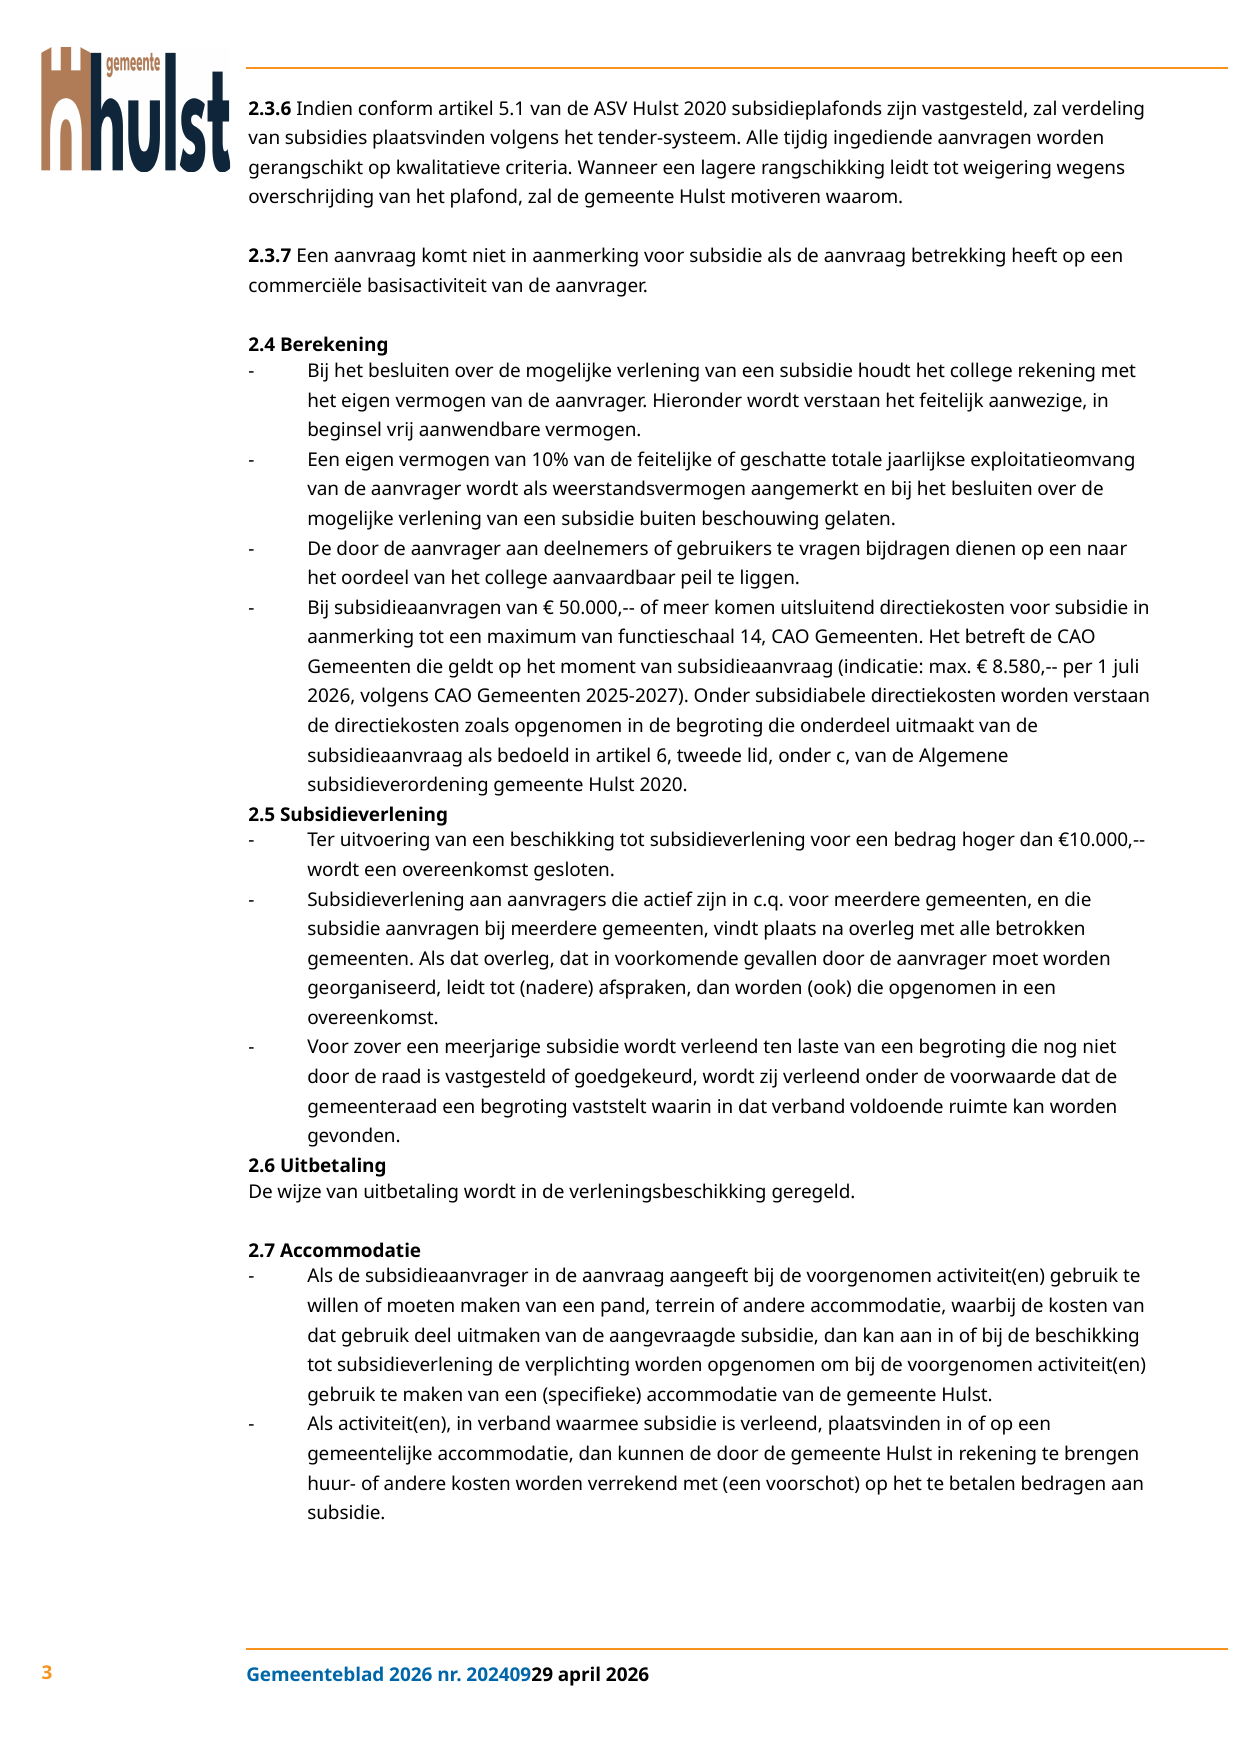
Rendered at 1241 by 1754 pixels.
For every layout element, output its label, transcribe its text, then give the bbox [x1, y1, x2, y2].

list Subsidieverlening aan aanvragers die actief zijn in c.q. voor meerdere gemeenten, en die subsidie aanvragen bij meerdere gemeenten, vindt plaats na overleg met alle betrokken gemeenten. Als dat overleg, dat in voorkomende gevallen door de aanvrager moet worden georganiseerd, leidt tot (nadere) afspraken, dan worden (ook) die opgenomen in een overeenkomst. [248, 886, 1152, 1030]
list Ter uitvoering van een beschikking tot subsidieverlening voor een bedrag hoger dan €10.000,-- wordt een overeenkomst gesloten. [248, 827, 1152, 882]
list Bij het besluiten over de mogelijke verlening van een subsidie houdt het college rekening met het eigen vermogen van de aanvrager. Hieronder wordt verstaan het feitelijk aanwezige, in beginsel vrij aanwendbare vermogen. [248, 357, 1152, 442]
list Voor zover een meerjarige subsidie wordt verleend ten laste van een begroting die nog niet door de raad is vastgesteld of goedgekeurd, wordt zij verleend onder de voorwaarde dat de gemeenteraad een begroting vaststelt waarin in dat verband voldoende ruimte kan worden gevonden. [248, 1034, 1152, 1148]
list Als de subsidieaanvrager in de aanvraag aangeeft bij de voorgenomen activiteit(en) gebruik te willen of moeten maken van een pand, terrein of andere accommodatie, waarbij de kosten van dat gebruik deel uitmaken van de aangevraagde subsidie, dan kan aan in of bij de beschikking tot subsidieverlening de verplichting worden opgenomen om bij de voorgenomen activiteit(en) gebruik te maken van een (specifieke) accommodatie van de gemeente Hulst. [248, 1263, 1152, 1407]
text 2.7 Accommodatie [248, 1237, 1152, 1263]
text 2.3.7 Een aanvraag komt niet in aanmerking voor subsidie als de aanvraag betrekking heeft op een commerciële basisactiviteit van de aanvrager. [248, 243, 1152, 298]
list Als activiteit(en), in verband waarmee subsidie is verleend, plaatsvinden in of op een gemeentelijke accommodatie, dan kunnen de door de gemeente Hulst in rekening te brengen huur- of andere kosten worden verrekend met (een voorschot) op het te betalen bedragen aan subsidie. [248, 1411, 1152, 1525]
picture [41, 47, 231, 172]
list De door de aanvrager aan deelnemers of gebruikers te vragen bijdragen dienen op een naar het oordeel van het college aanvaardbaar peil te liggen. [248, 535, 1152, 590]
list Een eigen vermogen van 10% van de feitelijke of geschatte totale jaarlijkse exploitatieomvang van de aanvrager wordt als weerstandsvermogen aangemerkt en bij het besluiten over de mogelijke verlening van een subsidie buiten beschouwing gelaten. [248, 446, 1152, 531]
text 2.3.6 Indien conform artikel 5.1 van de ASV Hulst 2020 subsidieplafonds zijn vastgesteld, zal verdeling van subsidies plaatsvinden volgens het tender-systeem. Alle tijdig ingediende aanvragen worden gerangschikt op kwalitatieve criteria. Wanneer een lagere rangschikking leidt tot weigering wegens overschrijding van het plafond, zal de gemeente Hulst motiveren waarom. [248, 95, 1152, 209]
text 2.4 Berekening [248, 331, 1152, 357]
list Bij subsidieaanvragen van € 50.000,-- of meer komen uitsluitend directiekosten voor subsidie in aanmerking tot een maximum van functieschaal 14, CAO Gemeenten. Het betreft de CAO Gemeenten die geldt op het moment van subsidieaanvraag (indicatie: max. € 8.580,-- per 1 juli 2026, volgens CAO Gemeenten 2025-2027). Onder subsidiabele directiekosten worden verstaan de directiekosten zoals opgenomen in de begroting die onderdeel uitmaakt van de subsidieaanvraag als bedoeld in artikel 6, tweede lid, onder c, van de Algemene subsidieverordening gemeente Hulst 2020. [248, 594, 1152, 797]
text De wijze van uitbetaling wordt in de verleningsbeschikking geregeld. [248, 1178, 1152, 1203]
text 2.5 Subsidieverlening [248, 801, 1152, 827]
text 2.6 Uitbetaling [248, 1152, 1152, 1178]
